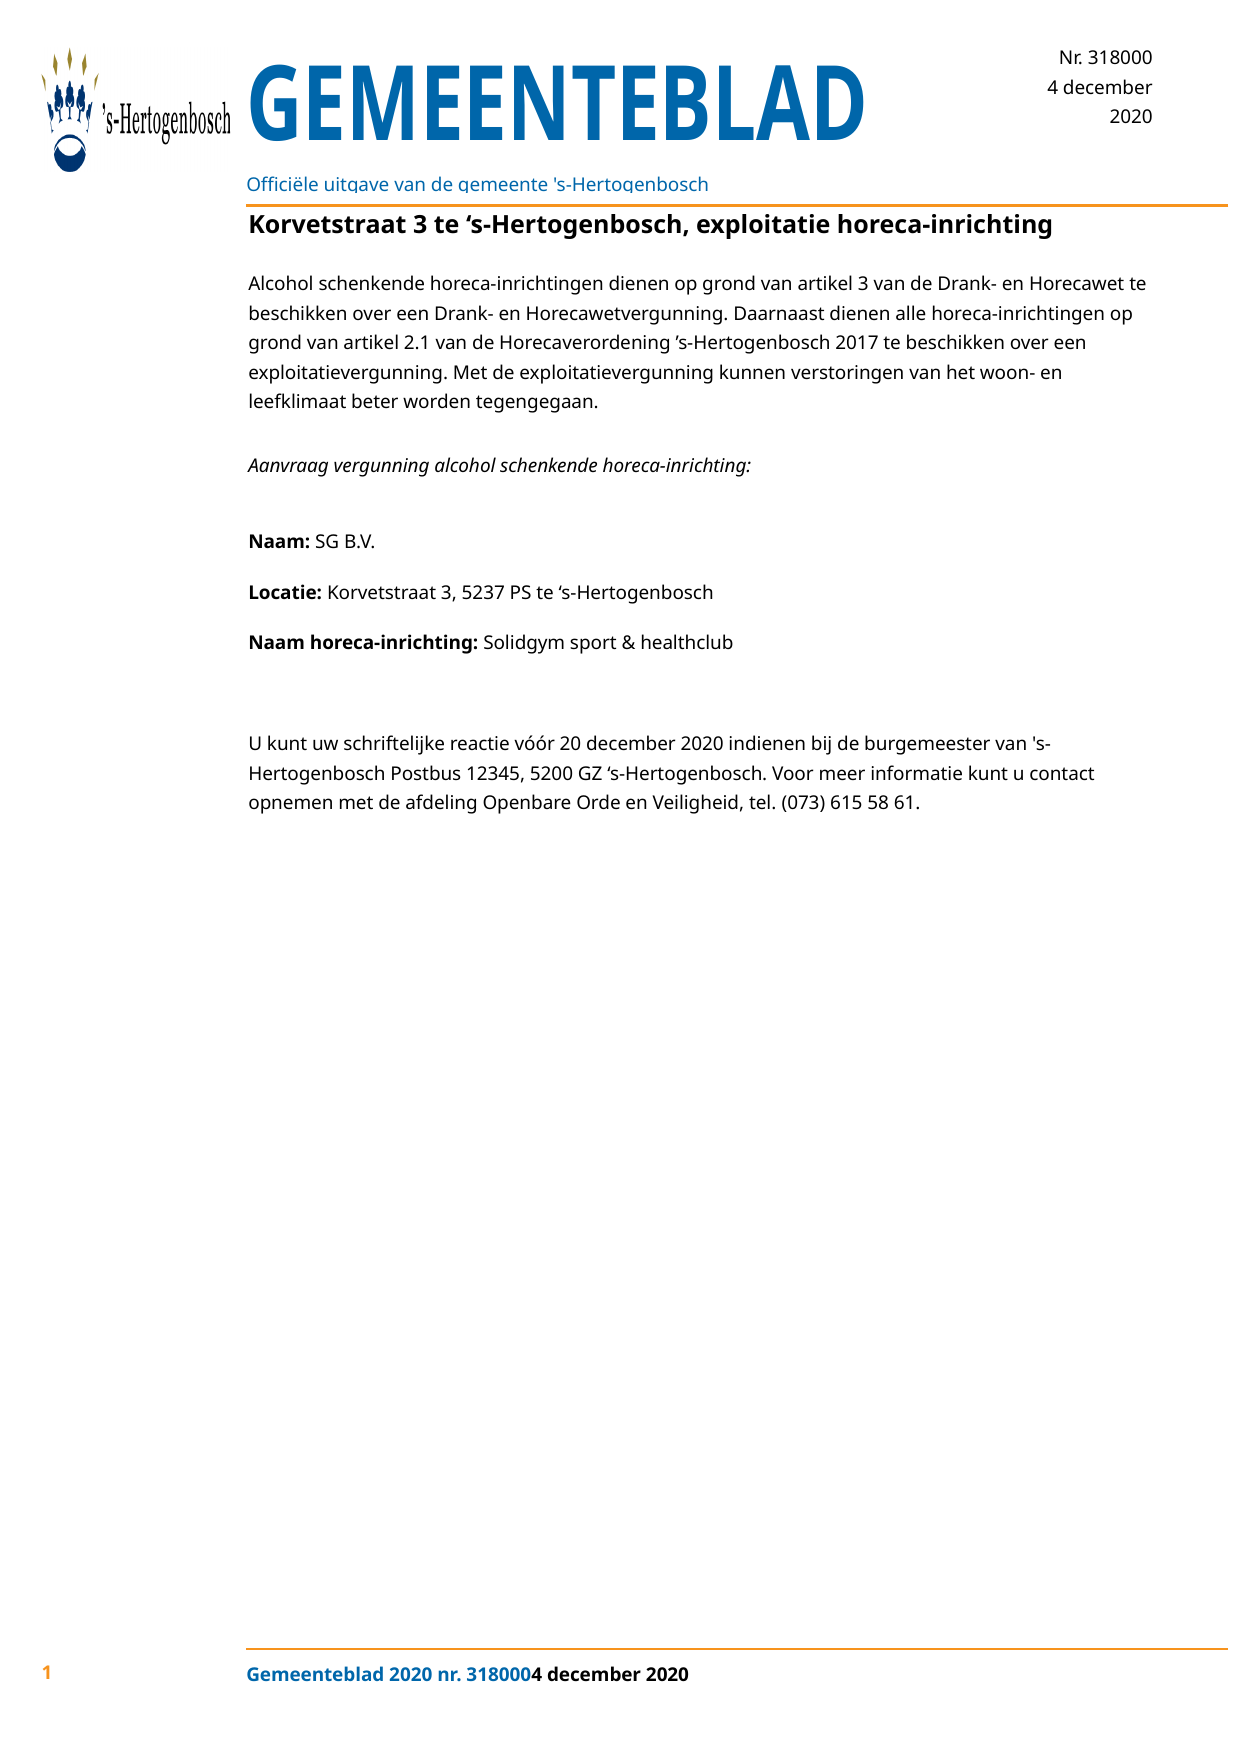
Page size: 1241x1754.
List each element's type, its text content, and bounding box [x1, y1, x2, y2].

text Naam horeca-inrichting: Solidgym sport & healthclub [248, 629, 1152, 655]
text Alcohol schenkende horeca-inrichtingen dienen op grond van artikel 3 van de Drank- en Horecawet te beschikken over een Drank- en Horecawetvergunning. Daarnaast dienen alle horeca-inrichtingen op grond van artikel 2.1 van de Horecaverordening ’s-Hertogenbosch 2017 te beschikken over een exploitatievergunning. Met de exploitatievergunning kunnen verstoringen van het woon- en leefklimaat beter worden tegengegaan. [248, 270, 1152, 414]
text U kunt uw schriftelijke reactie vóór 20 december 2020 indienen bij de burgemeester van 's-Hertogenbosch Postbus 12345, 5200 GZ ‘s-Hertogenbosch. Voor meer informatie kunt u contact opnemen met de afdeling Openbare Orde en Veiligheid, tel. (073) 615 58 61. [248, 730, 1152, 815]
text Naam: SG B.V. [248, 529, 1152, 554]
text Locatie: Korvetstraat 3, 5237 PS te ‘s-Hertogenbosch [248, 579, 1152, 605]
text Korvetstraat 3 te ‘s-Hertogenbosch, exploitatie horeca-inrichting [248, 207, 1152, 241]
picture [41, 47, 231, 172]
text Aanvraag vergunning alcohol schenkende horeca-inrichting: [248, 453, 1152, 478]
